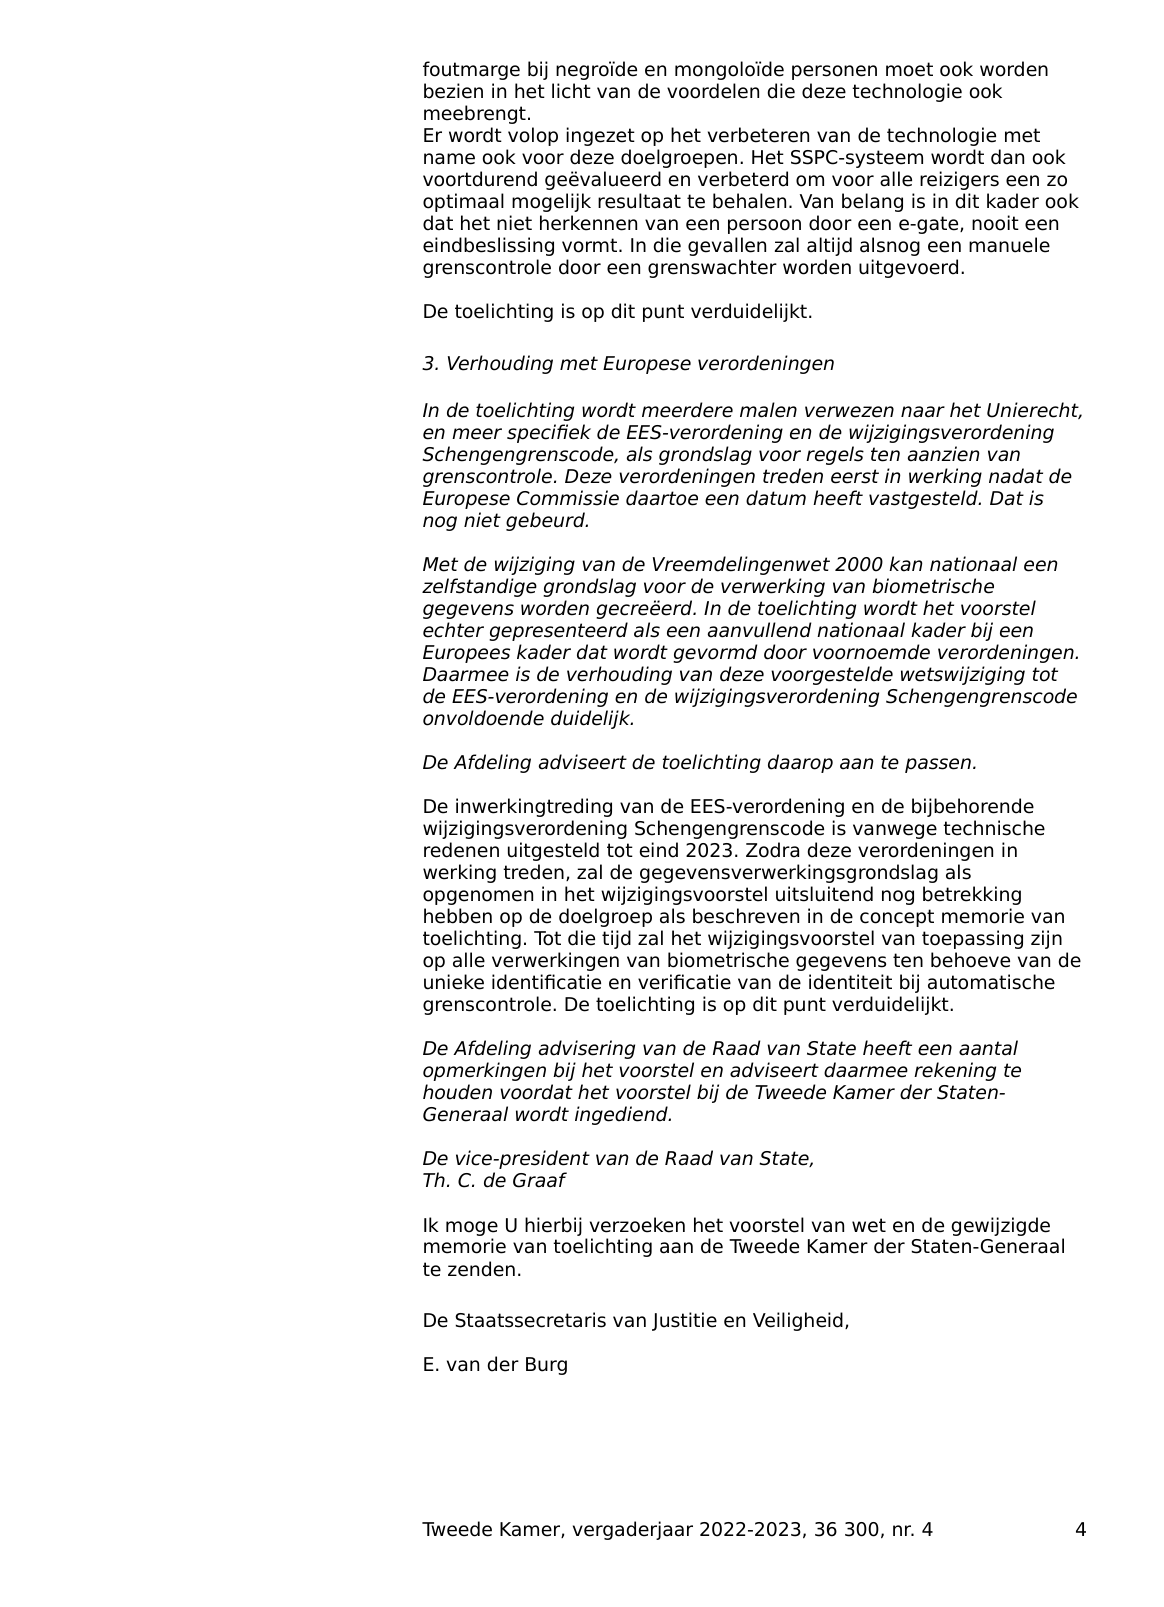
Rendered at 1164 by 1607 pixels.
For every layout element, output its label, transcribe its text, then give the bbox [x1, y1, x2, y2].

text Ik moge U hierbij verzoeken het voorstel van wet en de gewijzigde memorie van toelichting aan de Tweede Kamer der Staten-Generaal te zenden. [422, 1214, 1087, 1280]
text In de toelichting wordt meerdere malen verwezen naar het Unierecht, en meer specifiek de EES-verordening en de wijzigingsverordening Schengengrenscode, als grondslag voor regels ten aanzien van grenscontrole. Deze verordeningen treden eerst in werking nadat de Europese Commissie daartoe een datum heeft vastgesteld. Dat is nog niet gebeurd. [422, 400, 1087, 532]
text Th. C. de Graaf [422, 1170, 1087, 1192]
text De Staatssecretaris van Justitie en Veiligheid, E. van der Burg [422, 1310, 1087, 1376]
text Met de wijziging van de Vreemdelingenwet 2000 kan nationaal een zelfstandige grondslag voor de verwerking van biometrische gegevens worden gecreëerd. In de toelichting wordt het voorstel echter gepresenteerd als een aanvullend nationaal kader bij een Europees kader dat wordt gevormd door voornoemde verordeningen. Daarmee is de verhouding van deze voorgestelde wetswijziging tot de EES-verordening en de wijzigingsverordening Schengengrenscode onvoldoende duidelijk. [422, 554, 1087, 730]
text De toelichting is op dit punt verduidelijkt. [422, 301, 1087, 323]
subtitle 3. Verhouding met Europese verordeningen [422, 353, 1087, 375]
text De Afdeling advisering van de Raad van State heeft een aantal opmerkingen bij het voorstel en adviseert daarmee rekening te houden voordat het voorstel bij de Tweede Kamer der Staten-Generaal wordt ingediend. [422, 1038, 1087, 1126]
text De vice-president van de Raad van State, [422, 1148, 1087, 1170]
text foutmarge bij negroïde en mongoloïde personen moet ook worden bezien in het licht van de voordelen die deze technologie ook meebrengt. [422, 59, 1087, 125]
text De inwerkingtreding van de EES-verordening en de bijbehorende wijzigingsverordening Schengengrenscode is vanwege technische redenen uitgesteld tot eind 2023. Zodra deze verordeningen in werking treden, zal de gegevensverwerkingsgrondslag als opgenomen in het wijzigingsvoorstel uitsluitend nog betrekking hebben op de doelgroep als beschreven in de concept memorie van toelichting. Tot die tijd zal het wijzigingsvoorstel van toepassing zijn op alle verwerkingen van biometrische gegevens ten behoeve van de unieke identificatie en verificatie van de identiteit bij automatische grenscontrole. De toelichting is op dit punt verduidelijkt. [422, 796, 1087, 1016]
text De Afdeling adviseert de toelichting daarop aan te passen. [422, 752, 1087, 774]
text Er wordt volop ingezet op het verbeteren van de technologie met name ook voor deze doelgroepen. Het SSPC-systeem wordt dan ook voortdurend geëvalueerd en verbeterd om voor alle reizigers een zo optimaal mogelijk resultaat te behalen. Van belang is in dit kader ook dat het niet herkennen van een persoon door een e-gate, nooit een eindbeslissing vormt. In die gevallen zal altijd alsnog een manuele grenscontrole door een grenswachter worden uitgevoerd. [422, 125, 1087, 279]
